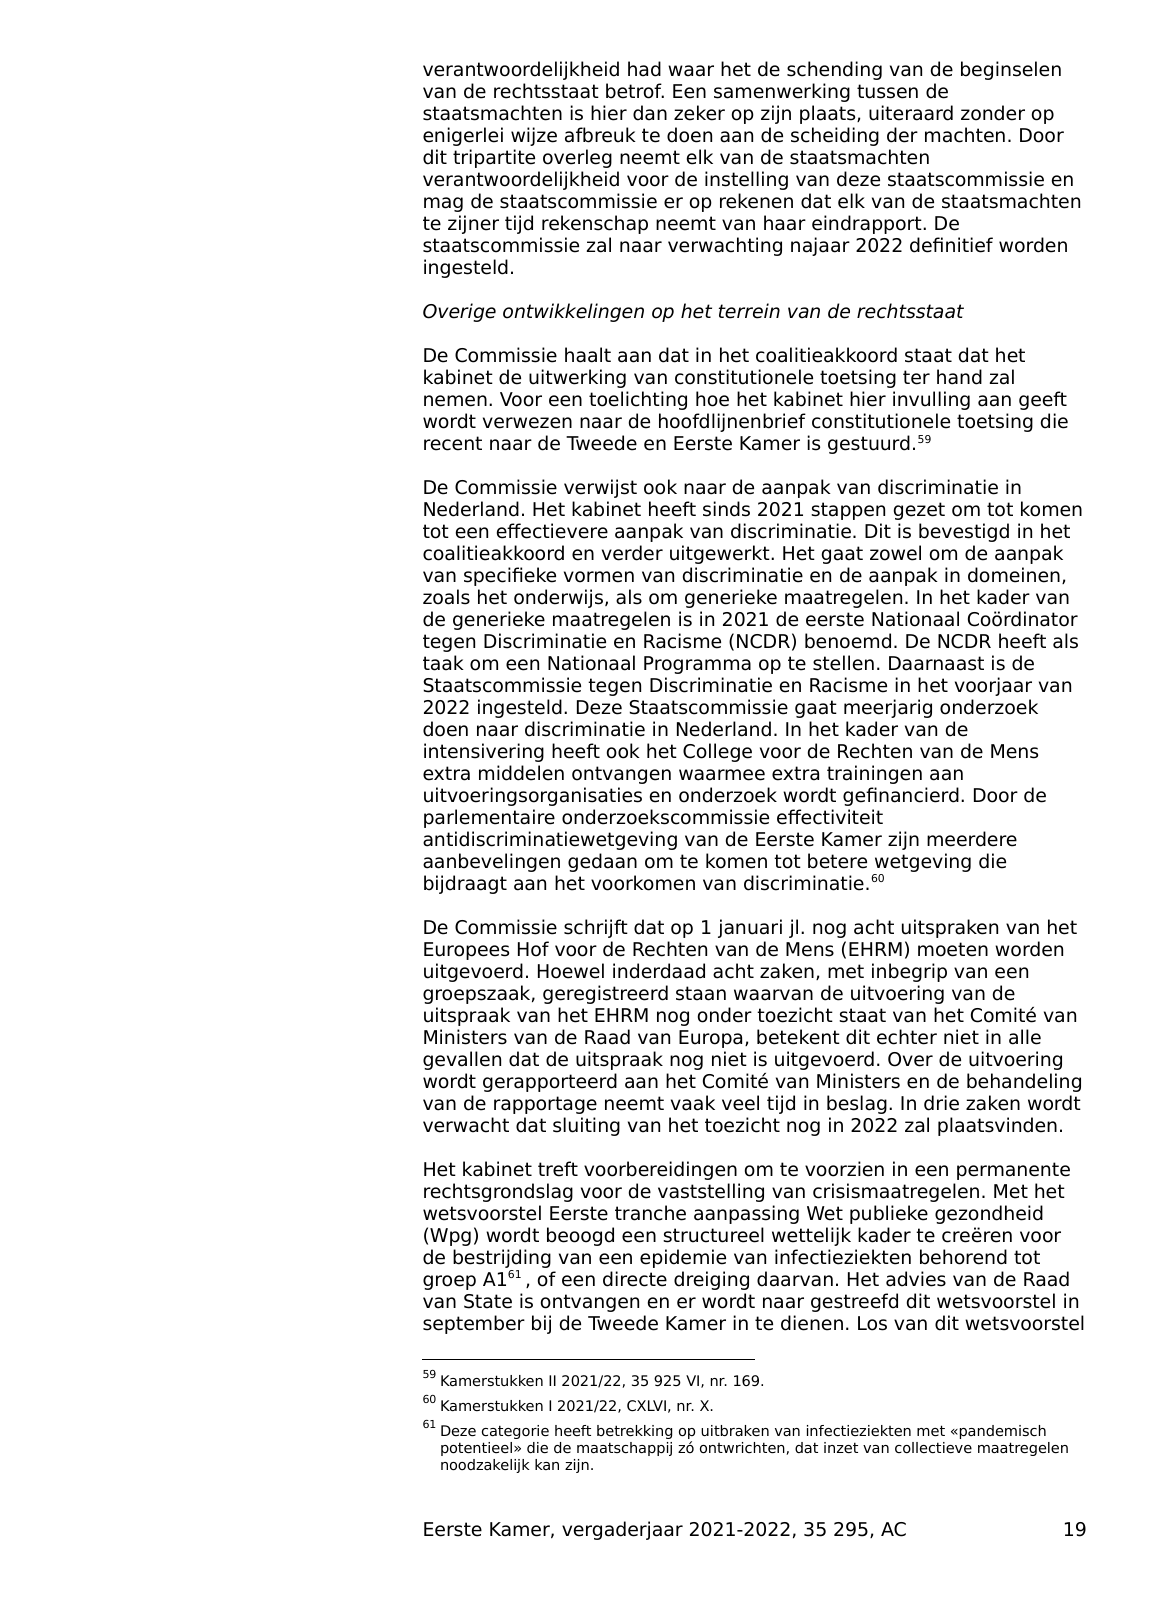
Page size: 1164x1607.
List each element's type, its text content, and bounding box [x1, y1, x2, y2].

text De Commissie verwijst ook naar de aanpak van discriminatie in Nederland. Het kabinet heeft sinds 2021 stappen gezet om tot komen tot een effectievere aanpak van discriminatie. Dit is bevestigd in het coalitieakkoord en verder uitgewerkt. Het gaat zowel om de aanpak van specifieke vormen van discriminatie en de aanpak in domeinen, zoals het onderwijs, als om generieke maatregelen. In het kader van de generieke maatregelen is in 2021 de eerste Nationaal Coördinator tegen Discriminatie en Racisme (NCDR) benoemd. De NCDR heeft als taak om een Nationaal Programma op te stellen. Daarnaast is de Staatscommissie tegen Discriminatie en Racisme in het voorjaar van 2022 ingesteld. Deze Staatscommissie gaat meerjarig onderzoek doen naar discriminatie in Nederland. In het kader van de intensivering heeft ook het College voor de Rechten van de Mens extra middelen ontvangen waarmee extra trainingen aan uitvoeringsorganisaties en onderzoek wordt gefinancierd. Door de parlementaire onderzoekscommissie effectiviteit antidiscriminatiewetgeving van de Eerste Kamer zijn meerdere aanbevelingen gedaan om te komen tot betere wetgeving die bijdraagt aan het voorkomen van discriminatie. [422, 477, 1087, 895]
text verantwoordelijkheid had waar het de schending van de beginselen van de rechtsstaat betrof. Een samenwerking tussen de staatsmachten is hier dan zeker op zijn plaats, uiteraard zonder op enigerlei wijze afbreuk te doen aan de scheiding der machten. Door dit tripartite overleg neemt elk van de staatsmachten verantwoordelijkheid voor de instelling van deze staatscommissie en mag de staatscommissie er op rekenen dat elk van de staatsmachten te zijner tijd rekenschap neemt van haar eindrapport. De staatscommissie zal naar verwachting najaar 2022 definitief worden ingesteld. [422, 59, 1087, 279]
text Kamerstukken I 2021/22, CXLVI, nr. X. [422, 1393, 1087, 1416]
text Deze categorie heeft betrekking op uitbraken van infectieziekten met «pandemisch potentieel» die de maatschappij zó ontwrichten, dat inzet van collectieve maatregelen noodzakelijk kan zijn. [422, 1418, 1087, 1474]
text Kamerstukken II 2021/22, 35 925 VI, nr. 169. [422, 1368, 1087, 1391]
text De Commissie schrijft dat op 1 januari jl. nog acht uitspraken van het Europees Hof voor de Rechten van de Mens (EHRM) moeten worden uitgevoerd. Hoewel inderdaad acht zaken, met inbegrip van een groepszaak, geregistreerd staan waarvan de uitvoering van de uitspraak van het EHRM nog onder toezicht staat van het Comité van Ministers van de Raad van Europa, betekent dit echter niet in alle gevallen dat de uitspraak nog niet is uitgevoerd. Over de uitvoering wordt gerapporteerd aan het Comité van Ministers en de behandeling van de rapportage neemt vaak veel tijd in beslag. In drie zaken wordt verwacht dat sluiting van het toezicht nog in 2022 zal plaatsvinden. [422, 917, 1087, 1137]
text De Commissie haalt aan dat in het coalitieakkoord staat dat het kabinet de uitwerking van constitutionele toetsing ter hand zal nemen. Voor een toelichting hoe het kabinet hier invulling aan geeft wordt verwezen naar de hoofdlijnenbrief constitutionele toetsing die recent naar de Tweede en Eerste Kamer is gestuurd. [422, 345, 1087, 455]
text Het kabinet treft voorbereidingen om te voorzien in een permanente rechtsgrondslag voor de vaststelling van crisismaatregelen. Met het wetsvoorstel Eerste tranche aanpassing Wet publieke gezondheid (Wpg) wordt beoogd een structureel wettelijk kader te creëren voor de bestrijding van een epidemie van infectieziekten behorend tot groep A1, of een directe dreiging daarvan. Het advies van de Raad van State is ontvangen en er wordt naar gestreefd dit wetsvoorstel in september bij de Tweede Kamer in te dienen. Los van dit wetsvoorstel [422, 1159, 1087, 1335]
subtitle Overige ontwikkelingen op het terrein van de rechtsstaat [422, 301, 1087, 323]
